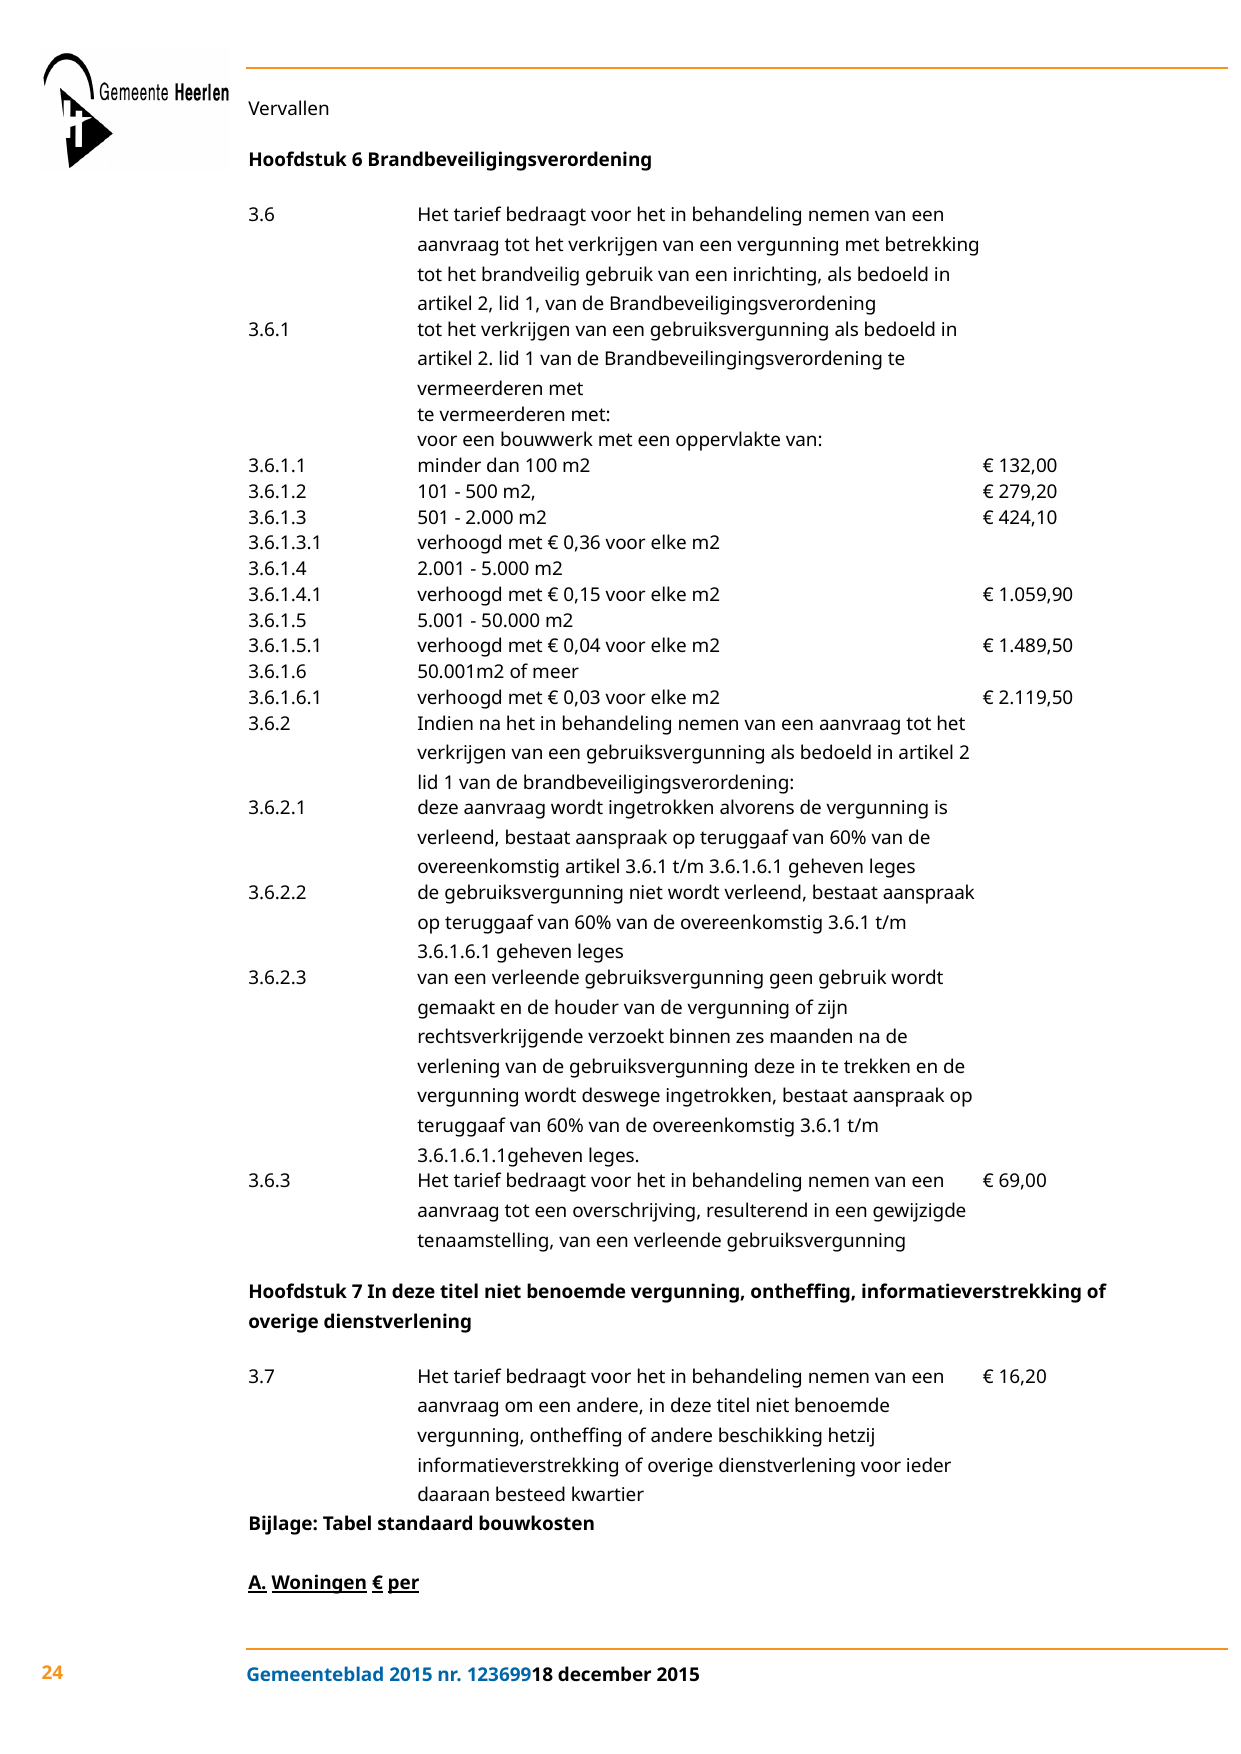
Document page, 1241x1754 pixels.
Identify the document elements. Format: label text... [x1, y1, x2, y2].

table_cell [248, 427, 417, 452]
table_cell te vermeerderen met: [417, 401, 983, 427]
table_cell de gebruiksvergunning niet wordt verleend, bestaat aanspraak op teruggaaf van 60% van de overeenkomstig 3.6.1 t/m 3.6.1.6.1 geheven leges [417, 880, 983, 964]
table_cell € 69,00 [983, 1168, 1152, 1252]
table_cell [983, 607, 1152, 632]
table_cell tot het verkrijgen van een gebruiksvergunning als bedoeld in artikel 2. lid 1 van de Brandbeveilingingsverordening te vermeerderen met [417, 316, 983, 401]
table_cell 3.6.1.4.1 [248, 581, 417, 607]
table_cell 501 - 2.000 m2 [417, 504, 983, 529]
table_cell [983, 146, 1152, 202]
table_cell 3.6.1.2 [248, 478, 417, 504]
table_cell [248, 401, 417, 427]
table_cell verhoogd met € 0,15 voor elke m2 [417, 581, 983, 607]
table_cell van een verleende gebruiksvergunning geen gebruik wordt gemaakt en de houder van de vergunning of zijn rechtsverkrijgende verzoekt binnen zes maanden na de verlening van de gebruiksvergunning deze in te trekken en de vergunning wordt deswege ingetrokken, bestaat aanspraak op teruggaaf van 60% van de overeenkomstig 3.6.1 t/m 3.6.1.6.1.1geheven leges. [417, 964, 983, 1168]
table_cell Hoofdstuk 7 In deze titel niet benoemde vergunning, ontheffing, informatieverstrekking of overige dienstverlening [248, 1278, 1152, 1363]
table_cell Het tarief bedraagt voor het in behandeling nemen van een aanvraag tot het verkrijgen van een vergunning met betrekking tot het brandveilig gebruik van een inrichting, als bedoeld in artikel 2, lid 1, van de Brandbeveiligingsverordening [417, 202, 983, 316]
table_cell Het tarief bedraagt voor het in behandeling nemen van een aanvraag om een andere, in deze titel niet benoemde vergunning, ontheffing of andere beschikking hetzij informatieverstrekking of overige dienstverlening voor ieder daaraan besteed kwartier [417, 1363, 983, 1507]
table_cell [417, 121, 983, 146]
table_cell € 132,00 [983, 453, 1152, 478]
text A. Woningen € per [248, 1569, 1152, 1595]
table_cell 3.6 [248, 202, 417, 316]
table_cell [983, 555, 1152, 581]
table_cell 3.6.1.4 [248, 555, 417, 581]
table_cell [983, 964, 1152, 1168]
table_cell [983, 1253, 1152, 1278]
table_cell [983, 202, 1152, 316]
table_cell 5.001 - 50.000 m2 [417, 607, 983, 632]
table_cell [983, 880, 1152, 964]
picture [41, 47, 231, 172]
table_cell € 16,20 [983, 1363, 1152, 1507]
table_cell [983, 427, 1152, 452]
table_cell Vervallen [248, 95, 417, 121]
table_cell 3.6.2.1 [248, 795, 417, 879]
table_cell 3.6.1.3 [248, 504, 417, 529]
table_cell € 1.059,90 [983, 581, 1152, 607]
table_cell 3.6.2 [248, 710, 417, 794]
text Bijlage: Tabel standaard bouwkosten [248, 1510, 1152, 1536]
table_cell Indien na het in behandeling nemen van een aanvraag tot het verkrijgen van een gebruiksvergunning als bedoeld in artikel 2 lid 1 van de brandbeveiligingsverordening: [417, 710, 983, 794]
table_cell 50.001m2 of meer [417, 658, 983, 684]
table_cell verhoogd met € 0,03 voor elke m2 [417, 684, 983, 710]
table_cell minder dan 100 m2 [417, 453, 983, 478]
table_cell 3.6.1.3.1 [248, 530, 417, 555]
table_cell 3.6.2.3 [248, 964, 417, 1168]
table_cell [983, 710, 1152, 794]
table_cell voor een bouwwerk met een oppervlakte van: [417, 427, 983, 452]
table_cell [983, 658, 1152, 684]
table_cell [983, 95, 1152, 121]
table_cell € 279,20 [983, 478, 1152, 504]
table_cell [248, 1253, 417, 1278]
table_cell verhoogd met € 0,36 voor elke m2 [417, 530, 983, 555]
table_cell 3.6.2.2 [248, 880, 417, 964]
table_cell 3.6.1.1 [248, 453, 417, 478]
table_cell [417, 95, 983, 121]
table_cell verhoogd met € 0,04 voor elke m2 [417, 633, 983, 658]
table_cell 3.6.1.6 [248, 658, 417, 684]
table_cell € 424,10 [983, 504, 1152, 529]
table_cell [983, 795, 1152, 879]
table_cell 3.6.1 [248, 316, 417, 401]
table_cell [983, 316, 1152, 401]
table_cell 101 - 500 m2, [417, 478, 983, 504]
table_cell 2.001 - 5.000 m2 [417, 555, 983, 581]
table_cell [983, 530, 1152, 555]
table_cell 3.6.1.6.1 [248, 684, 417, 710]
table_cell [983, 121, 1152, 146]
table_cell [248, 121, 417, 146]
table_cell 3.6.1.5.1 [248, 633, 417, 658]
table_cell [417, 1253, 983, 1278]
table_cell € 1.489,50 [983, 633, 1152, 658]
table_cell Hoofdstuk 6 Brandbeveiligingsverordening [248, 146, 983, 202]
table_cell 3.6.1.5 [248, 607, 417, 632]
table_cell deze aanvraag wordt ingetrokken alvorens de vergunning is verleend, bestaat aanspraak op teruggaaf van 60% van de overeenkomstig artikel 3.6.1 t/m 3.6.1.6.1 geheven leges [417, 795, 983, 879]
table_cell 3.7 [248, 1363, 417, 1507]
table_cell Het tarief bedraagt voor het in behandeling nemen van een aanvraag tot een overschrijving, resulterend in een gewijzigde tenaamstelling, van een verleende gebruiksvergunning [417, 1168, 983, 1252]
table_cell [983, 401, 1152, 427]
table_cell 3.6.3 [248, 1168, 417, 1252]
table_cell € 2.119,50 [983, 684, 1152, 710]
